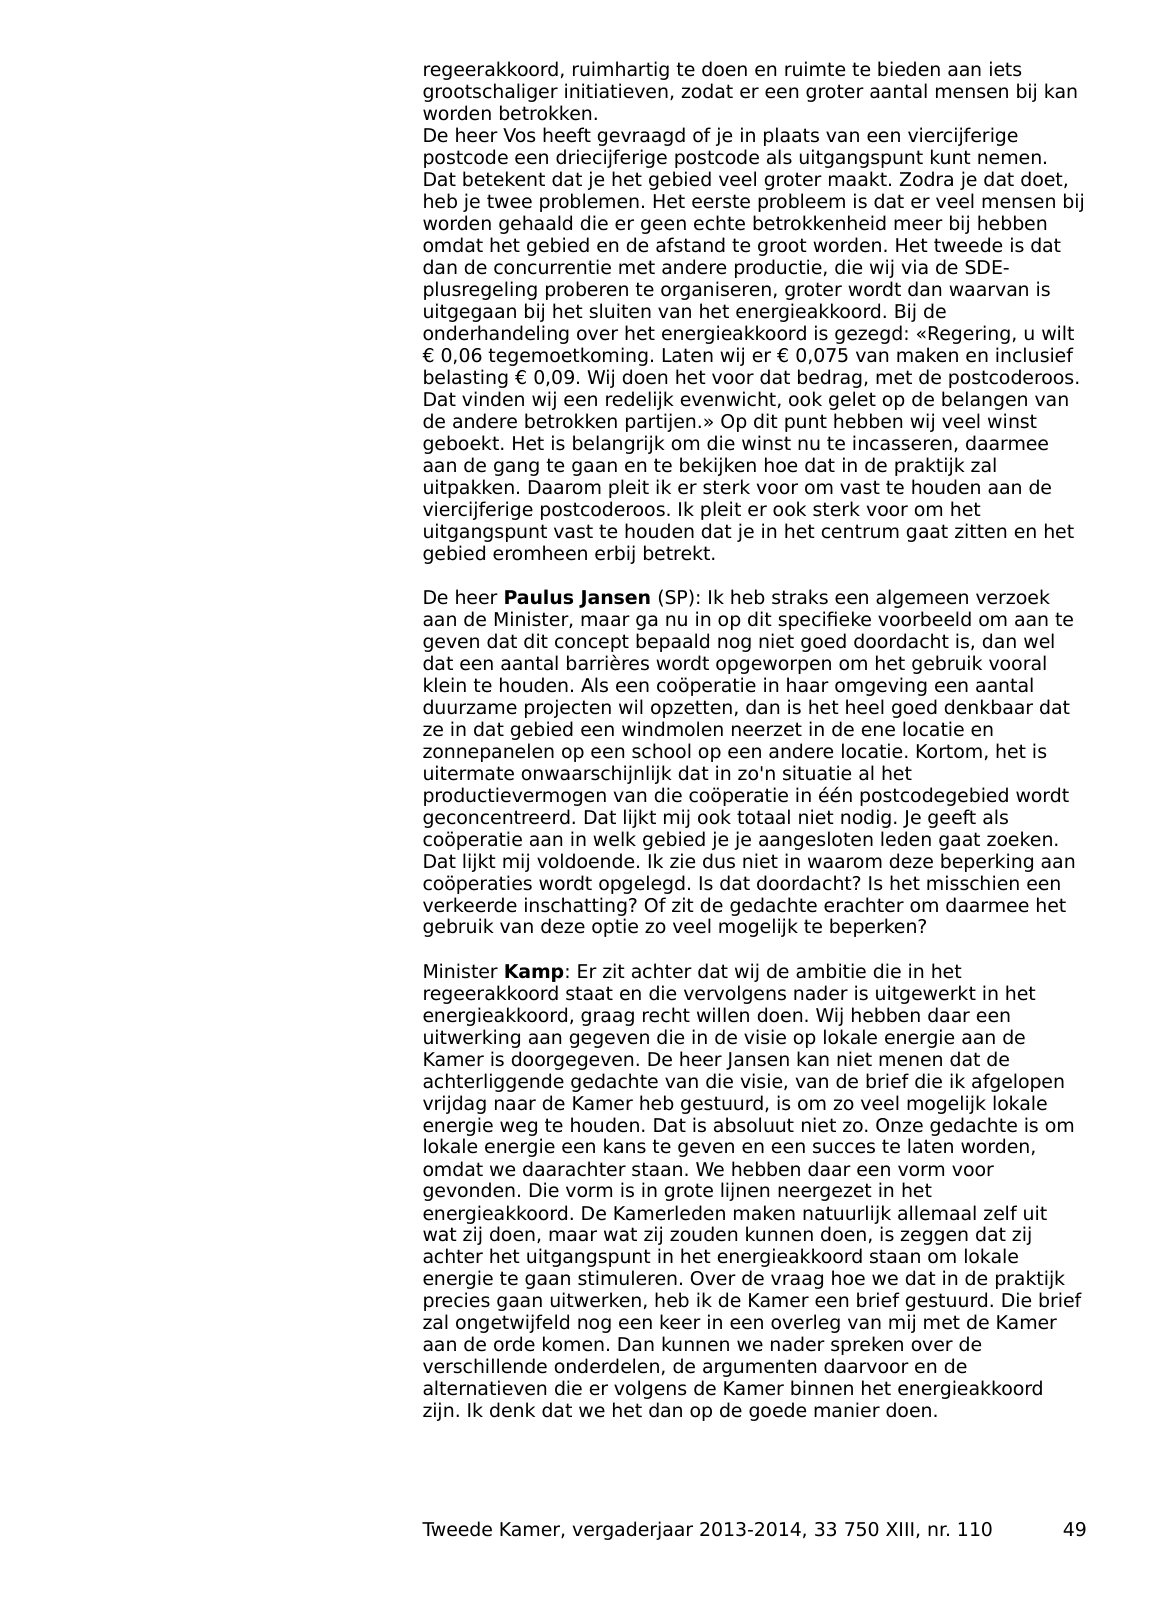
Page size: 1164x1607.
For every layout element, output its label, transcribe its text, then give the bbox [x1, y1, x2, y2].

text De heer Vos heeft gevraagd of je in plaats van een viercijferige postcode een driecijferige postcode als uitgangspunt kunt nemen. Dat betekent dat je het gebied veel groter maakt. Zodra je dat doet, heb je twee problemen. Het eerste probleem is dat er veel mensen bij worden gehaald die er geen echte betrokkenheid meer bij hebben omdat het gebied en de afstand te groot worden. Het tweede is dat dan de concurrentie met andere productie, die wij via de SDE-plusregeling proberen te organiseren, groter wordt dan waarvan is uitgegaan bij het sluiten van het energieakkoord. Bij de onderhandeling over het energieakkoord is gezegd: «Regering, u wilt € 0,06 tegemoetkoming. Laten wij er € 0,075 van maken en inclusief belasting € 0,09. Wij doen het voor dat bedrag, met de postcoderoos. Dat vinden wij een redelijk evenwicht, ook gelet op de belangen van de andere betrokken partijen.» Op dit punt hebben wij veel winst geboekt. Het is belangrijk om die winst nu te incasseren, daarmee aan de gang te gaan en te bekijken hoe dat in de praktijk zal uitpakken. Daarom pleit ik er sterk voor om vast te houden aan de viercijferige postcoderoos. Ik pleit er ook sterk voor om het uitgangspunt vast te houden dat je in het centrum gaat zitten en het gebied eromheen erbij betrekt. [422, 125, 1087, 564]
text De heer Paulus Jansen (SP): Ik heb straks een algemeen verzoek aan de Minister, maar ga nu in op dit specifieke voorbeeld om aan te geven dat dit concept bepaald nog niet goed doordacht is, dan wel dat een aantal barrières wordt opgeworpen om het gebruik vooral klein te houden. Als een coöperatie in haar omgeving een aantal duurzame projecten wil opzetten, dan is het heel goed denkbaar dat ze in dat gebied een windmolen neerzet in de ene locatie en zonnepanelen op een school op een andere locatie. Kortom, het is uitermate onwaarschijnlijk dat in zo'n situatie al het productievermogen van die coöperatie in één postcodegebied wordt geconcentreerd. Dat lijkt mij ook totaal niet nodig. Je geeft als coöperatie aan in welk gebied je je aangesloten leden gaat zoeken. [422, 587, 1087, 851]
text Dat lijkt mij voldoende. Ik zie dus niet in waarom deze beperking aan coöperaties wordt opgelegd. Is dat doordacht? Is het misschien een verkeerde inschatting? Of zit de gedachte erachter om daarmee het gebruik van deze optie zo veel mogelijk te beperken? [422, 851, 1087, 938]
text Minister Kamp: Er zit achter dat wij de ambitie die in het regeerakkoord staat en die vervolgens nader is uitgewerkt in het energieakkoord, graag recht willen doen. Wij hebben daar een uitwerking aan gegeven die in de visie op lokale energie aan de Kamer is doorgegeven. De heer Jansen kan niet menen dat de achterliggende gedachte van die visie, van de brief die ik afgelopen vrijdag naar de Kamer heb gestuurd, is om zo veel mogelijk lokale energie weg te houden. Dat is absoluut niet zo. Onze gedachte is om lokale energie een kans te geven en een succes te laten worden, omdat we daarachter staan. We hebben daar een vorm voor gevonden. Die vorm is in grote lijnen neergezet in het energieakkoord. De Kamerleden maken natuurlijk allemaal zelf uit wat zij doen, maar wat zij zouden kunnen doen, is zeggen dat zij achter het uitgangspunt in het energieakkoord staan om lokale energie te gaan stimuleren. Over de vraag hoe we dat in de praktijk precies gaan uitwerken, heb ik de Kamer een brief gestuurd. Die brief zal ongetwijfeld nog een keer in een overleg van mij met de Kamer aan de orde komen. Dan kunnen we nader spreken over de verschillende onderdelen, de argumenten daarvoor en de alternatieven die er volgens de Kamer binnen het energieakkoord zijn. Ik denk dat we het dan op de goede manier doen. [422, 961, 1087, 1422]
text regeerakkoord, ruimhartig te doen en ruimte te bieden aan iets grootschaliger initiatieven, zodat er een groter aantal mensen bij kan worden betrokken. [422, 59, 1087, 125]
